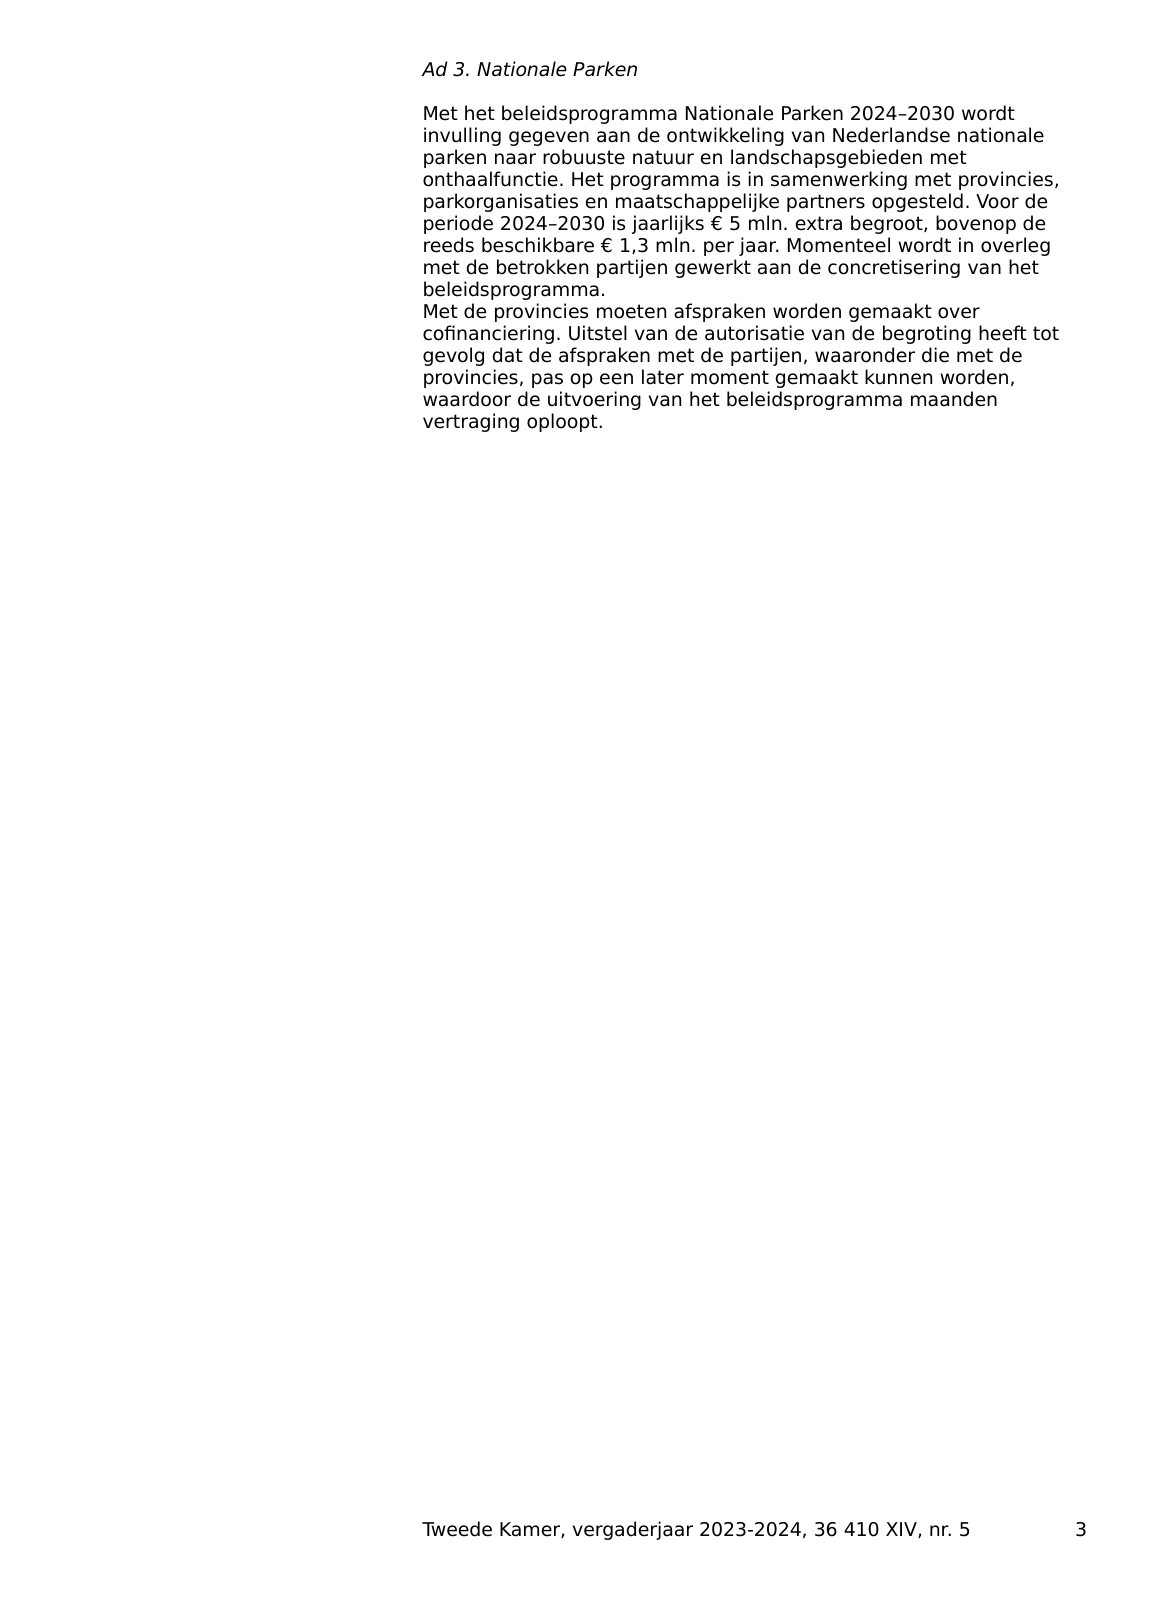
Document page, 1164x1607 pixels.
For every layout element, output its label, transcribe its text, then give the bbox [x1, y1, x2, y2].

subtitle Ad 3. Nationale Parken [422, 59, 1087, 81]
text Met de provincies moeten afspraken worden gemaakt over cofinanciering. Uitstel van de autorisatie van de begroting heeft tot gevolg dat de afspraken met de partijen, waaronder die met de provincies, pas op een later moment gemaakt kunnen worden, waardoor de uitvoering van het beleidsprogramma maanden vertraging oploopt. [422, 301, 1087, 433]
text Met het beleidsprogramma Nationale Parken 2024–2030 wordt invulling gegeven aan de ontwikkeling van Nederlandse nationale parken naar robuuste natuur en landschapsgebieden met onthaalfunctie. Het programma is in samenwerking met provincies, parkorganisaties en maatschappelijke partners opgesteld. Voor de periode 2024–2030 is jaarlijks € 5 mln. extra begroot, bovenop de reeds beschikbare € 1,3 mln. per jaar. Momenteel wordt in overleg met de betrokken partijen gewerkt aan de concretisering van het beleidsprogramma. [422, 103, 1087, 301]
